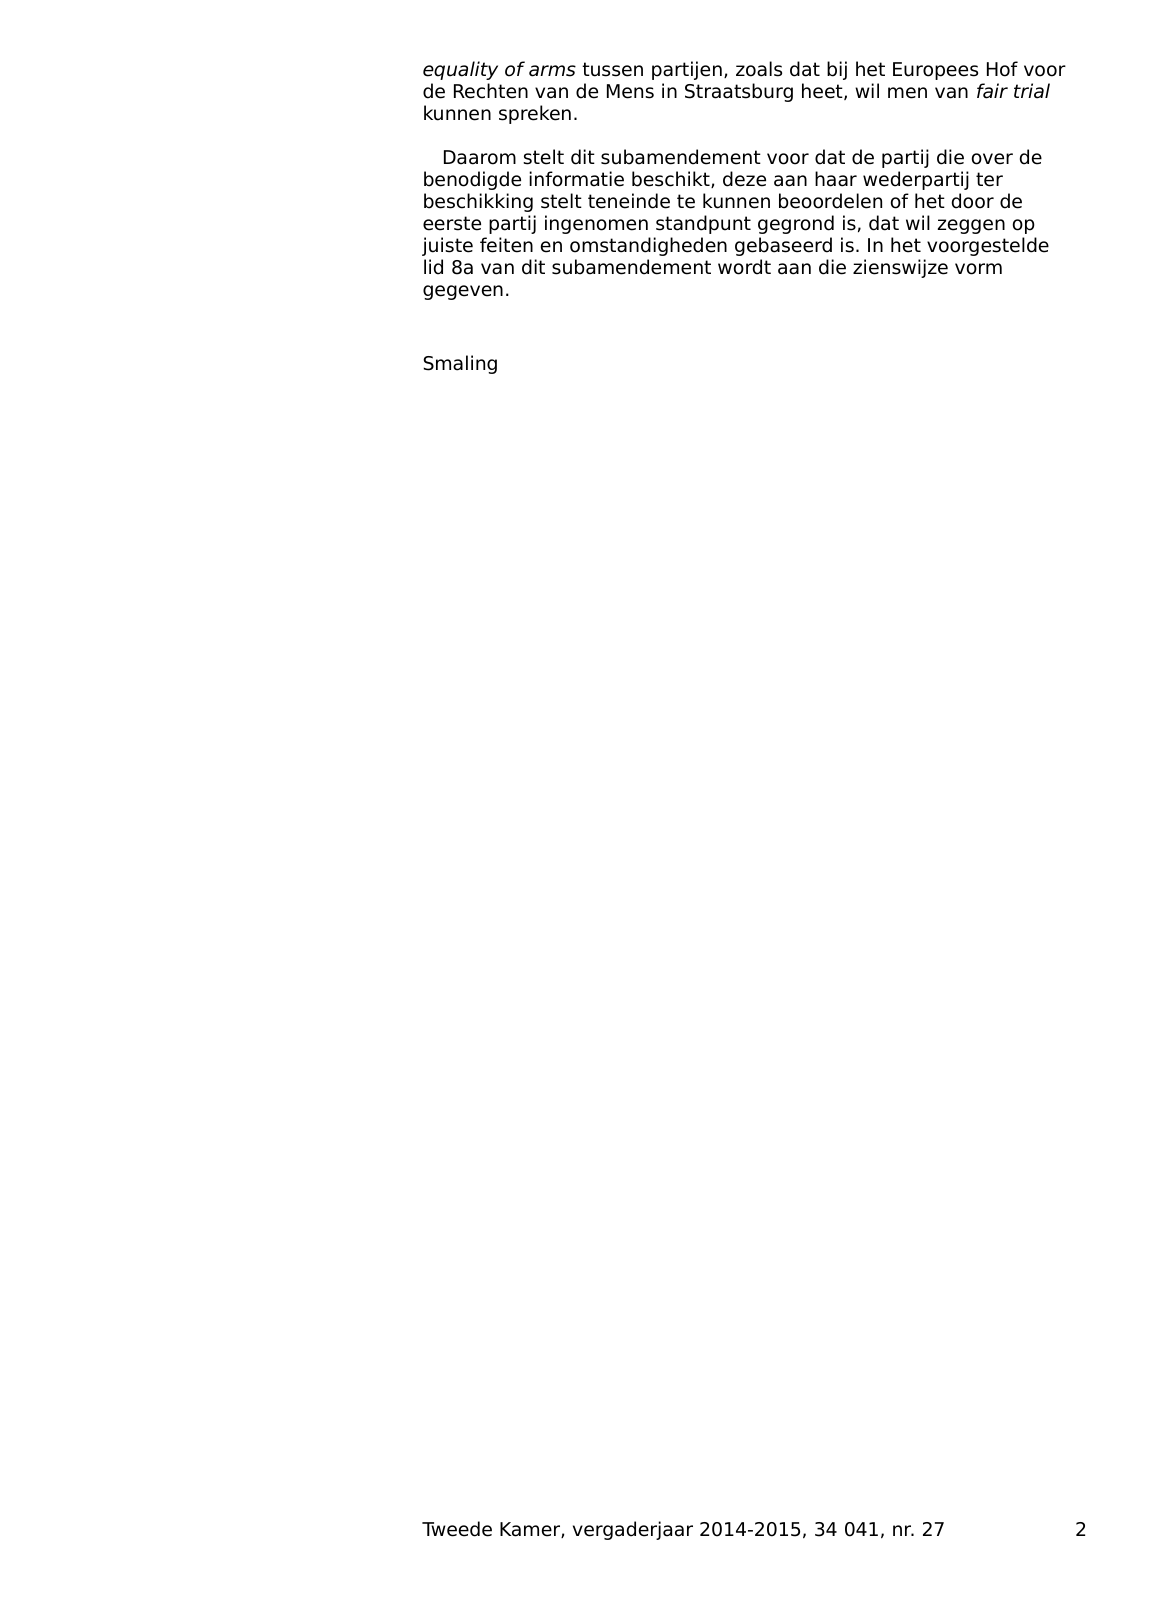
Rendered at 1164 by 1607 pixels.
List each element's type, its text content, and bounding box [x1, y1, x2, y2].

text Daarom stelt dit subamendement voor dat de partij die over de benodigde informatie beschikt, deze aan haar wederpartij ter beschikking stelt teneinde te kunnen beoordelen of het door de eerste partij ingenomen standpunt gegrond is, dat wil zeggen op juiste feiten en omstandigheden gebaseerd is. In het voorgestelde lid 8a van dit subamendement wordt aan die zienswijze vorm gegeven. [422, 147, 1087, 301]
text Smaling [422, 331, 1087, 375]
text equality of arms tussen partijen, zoals dat bij het Europees Hof voor de Rechten van de Mens in Straatsburg heet, wil men van fair trial kunnen spreken. [422, 59, 1087, 125]
